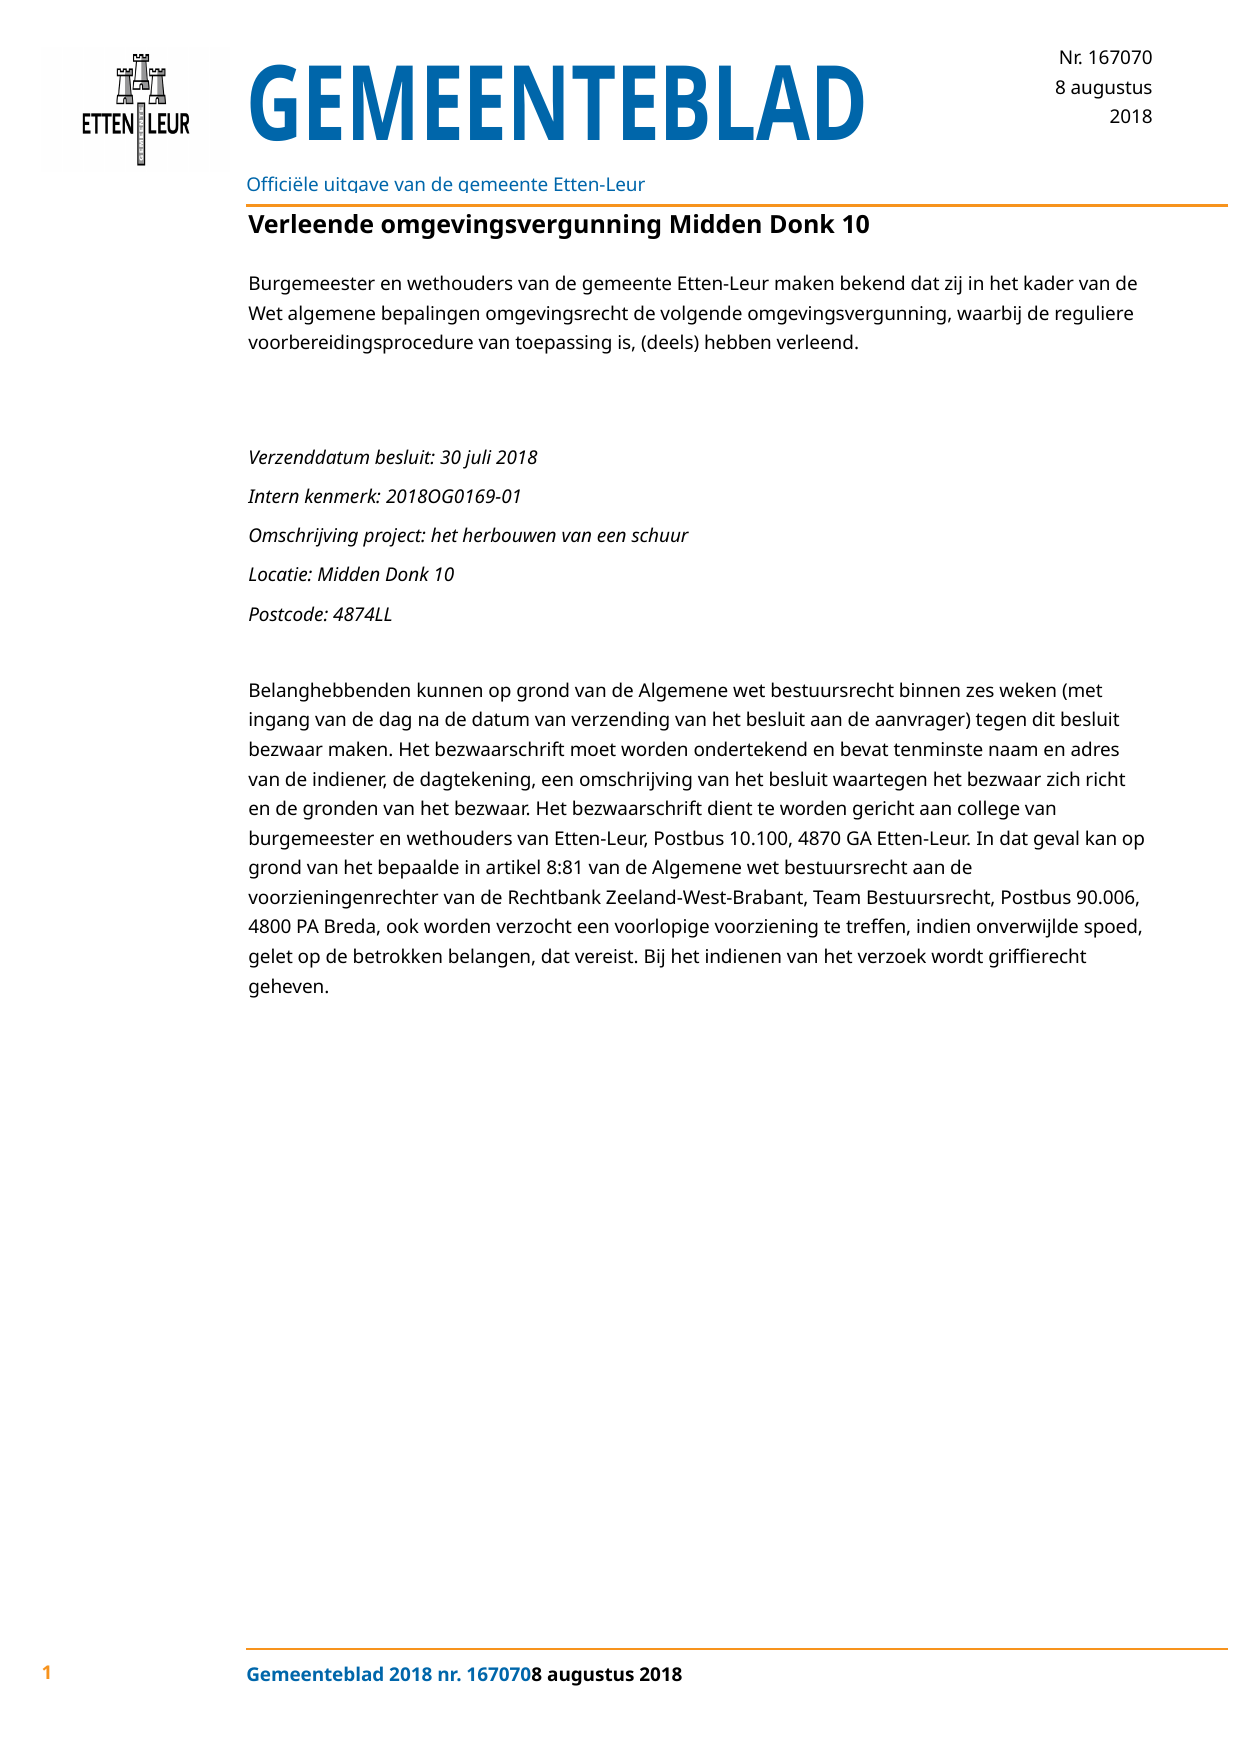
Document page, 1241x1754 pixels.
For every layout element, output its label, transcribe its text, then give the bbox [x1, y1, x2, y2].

picture [41, 47, 231, 172]
text Locatie: Midden Donk 10 [248, 562, 1152, 587]
text Omschrijving project: het herbouwen van een schuur [248, 522, 1152, 548]
text Postcode: 4874LL [248, 601, 1152, 627]
text Burgemeester en wethouders van de gemeente Etten-Leur maken bekend dat zij in het kader van de Wet algemene bepalingen omgevingsrecht de volgende omgevingsvergunning, waarbij de reguliere voorbereidingsprocedure van toepassing is, (deels) hebben verleend. [248, 270, 1152, 355]
text Verzenddatum besluit: 30 juli 2018 [248, 444, 1152, 469]
text Belanghebbenden kunnen op grond van de Algemene wet bestuursrecht binnen zes weken (met ingang van de dag na de datum van verzending van het besluit aan de aanvrager) tegen dit besluit bezwaar maken. Het bezwaarschrift moet worden ondertekend en bevat tenminste naam en adres van de indiener, de dagtekening, een omschrijving van het besluit waartegen het bezwaar zich richt en de gronden van het bezwaar. Het bezwaarschrift dient te worden gericht aan college van burgemeester en wethouders van Etten-Leur, Postbus 10.100, 4870 GA Etten-Leur. In dat geval kan op grond van het bepaalde in artikel 8:81 van de Algemene wet bestuursrecht aan de voorzieningenrechter van de Rechtbank Zeeland-West-Brabant, Team Bestuursrecht, Postbus 90.006, 4800 PA Breda, ook worden verzocht een voorlopige voorziening te treffen, indien onverwijlde spoed, gelet op de betrokken belangen, dat vereist. Bij het indienen van het verzoek wordt griffierecht geheven. [248, 677, 1152, 999]
text Verleende omgevingsvergunning Midden Donk 10 [248, 207, 1152, 241]
text Intern kenmerk: 2018OG0169-01 [248, 483, 1152, 509]
